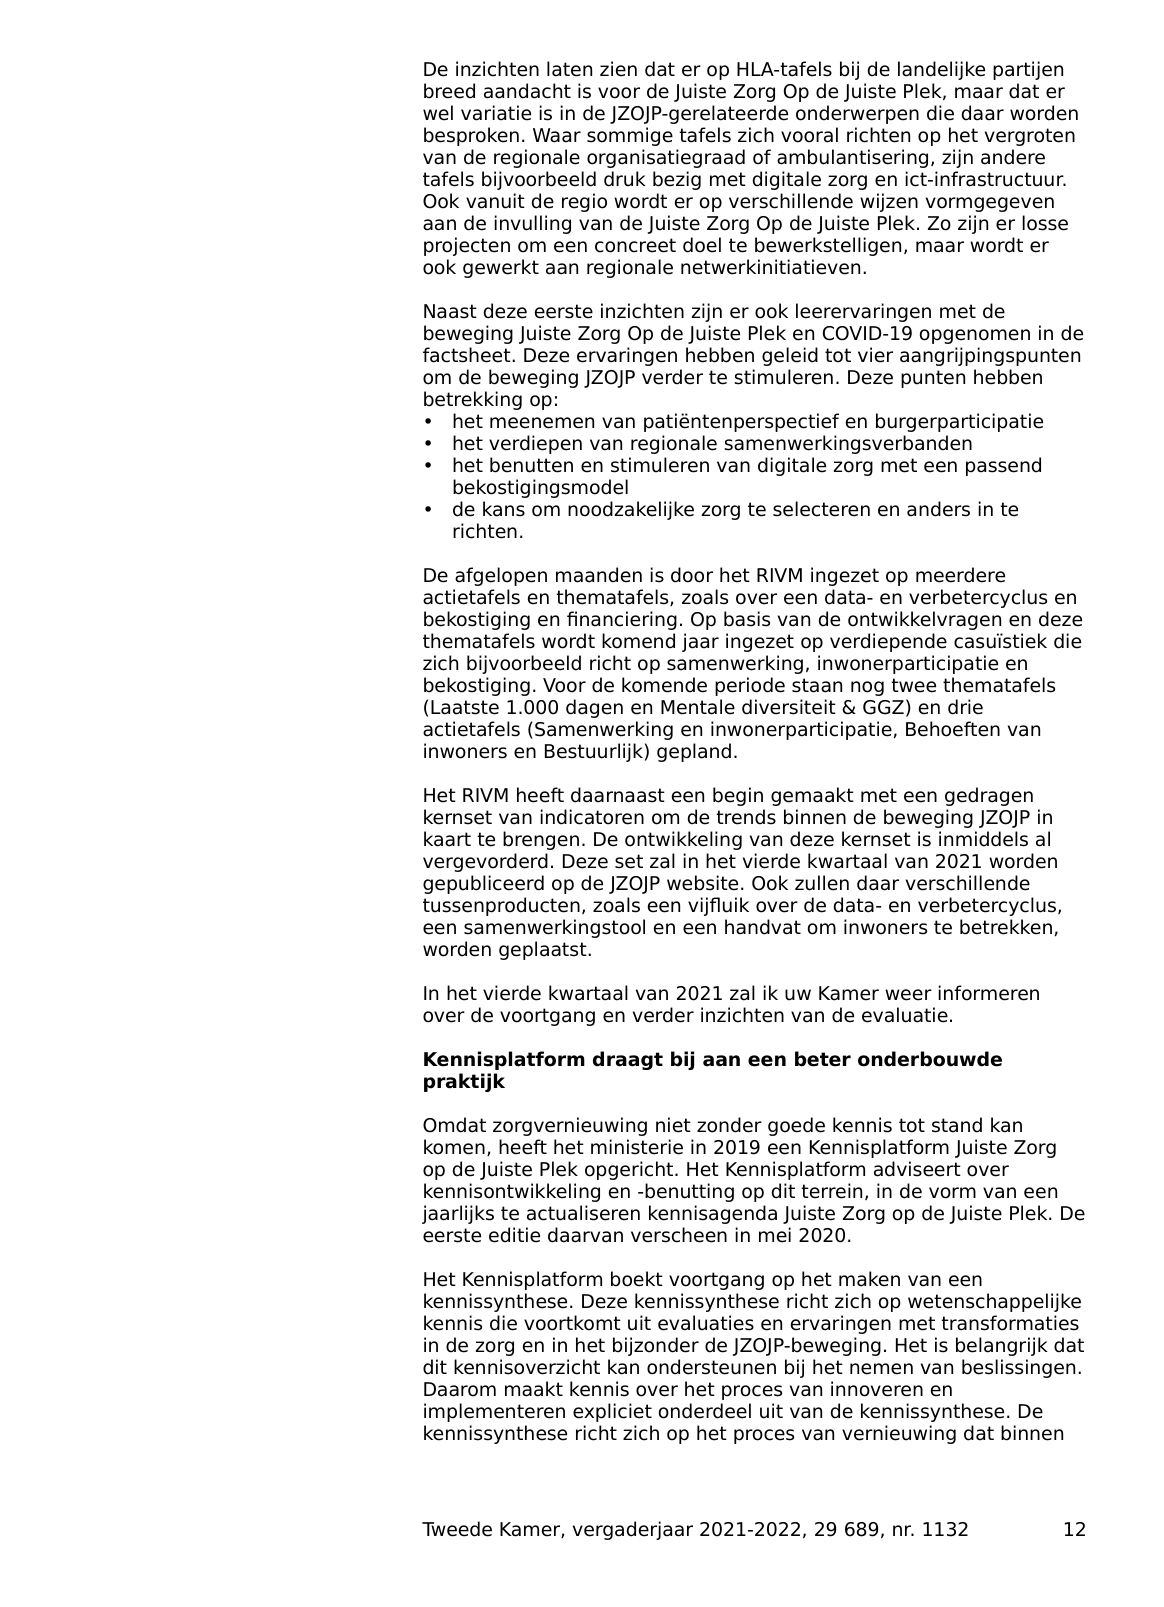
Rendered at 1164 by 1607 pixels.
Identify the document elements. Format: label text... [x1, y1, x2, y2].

text De inzichten laten zien dat er op HLA-tafels bij de landelijke partijen breed aandacht is voor de Juiste Zorg Op de Juiste Plek, maar dat er wel variatie is in de JZOJP-gerelateerde onderwerpen die daar worden besproken. Waar sommige tafels zich vooral richten op het vergroten van de regionale organisatiegraad of ambulantisering, zijn andere tafels bijvoorbeeld druk bezig met digitale zorg en ict-infrastructuur. Ook vanuit de regio wordt er op verschillende wijzen vormgegeven aan de invulling van de Juiste Zorg Op de Juiste Plek. Zo zijn er losse projecten om een concreet doel te bewerkstelligen, maar wordt er ook gewerkt aan regionale netwerkinitiatieven. [422, 59, 1087, 279]
subtitle Kennisplatform draagt bij aan een beter onderbouwde praktijk [422, 1049, 1087, 1093]
text Naast deze eerste inzichten zijn er ook leerervaringen met de beweging Juiste Zorg Op de Juiste Plek en COVID-19 opgenomen in de factsheet. Deze ervaringen hebben geleid tot vier aangrijpingspunten om de beweging JZOJP verder te stimuleren. Deze punten hebben betrekking op: [422, 301, 1087, 411]
text In het vierde kwartaal van 2021 zal ik uw Kamer weer informeren over de voortgang en verder inzichten van de evaluatie. [422, 983, 1087, 1027]
text De afgelopen maanden is door het RIVM ingezet op meerdere actietafels en thematafels, zoals over een data- en verbetercyclus en bekostiging en financiering. Op basis van de ontwikkelvragen en deze thematafels wordt komend jaar ingezet op verdiepende casuïstiek die zich bijvoorbeeld richt op samenwerking, inwonerparticipatie en bekostiging. Voor de komende periode staan nog twee thematafels (Laatste 1.000 dagen en Mentale diversiteit & GGZ) en drie actietafels (Samenwerking en inwonerparticipatie, Behoeften van inwoners en Bestuurlijk) gepland. [422, 565, 1087, 763]
text • het benutten en stimuleren van digitale zorg met een passend bekostigingsmodel [422, 455, 1087, 499]
text • het meenemen van patiëntenperspectief en burgerparticipatie [422, 411, 1087, 433]
text • de kans om noodzakelijke zorg te selecteren en anders in te richten. [422, 499, 1087, 543]
text Omdat zorgvernieuwing niet zonder goede kennis tot stand kan komen, heeft het ministerie in 2019 een Kennisplatform Juiste Zorg op de Juiste Plek opgericht. Het Kennisplatform adviseert over kennisontwikkeling en -benutting op dit terrein, in de vorm van een jaarlijks te actualiseren kennisagenda Juiste Zorg op de Juiste Plek. De eerste editie daarvan verscheen in mei 2020. [422, 1115, 1087, 1247]
text • het verdiepen van regionale samenwerkingsverbanden [422, 433, 1087, 455]
text Het Kennisplatform boekt voortgang op het maken van een kennissynthese. Deze kennissynthese richt zich op wetenschappelijke kennis die voortkomt uit evaluaties en ervaringen met transformaties in de zorg en in het bijzonder de JZOJP-beweging. Het is belangrijk dat dit kennisoverzicht kan ondersteunen bij het nemen van beslissingen. Daarom maakt kennis over het proces van innoveren en implementeren expliciet onderdeel uit van de kennissynthese. De kennissynthese richt zich op het proces van vernieuwing dat binnen [422, 1269, 1087, 1445]
text Het RIVM heeft daarnaast een begin gemaakt met een gedragen kernset van indicatoren om de trends binnen de beweging JZOJP in kaart te brengen. De ontwikkeling van deze kernset is inmiddels al vergevorderd. Deze set zal in het vierde kwartaal van 2021 worden gepubliceerd op de JZOJP website. Ook zullen daar verschillende tussenproducten, zoals een vijfluik over de data- en verbetercyclus, een samenwerkingstool en een handvat om inwoners te betrekken, worden geplaatst. [422, 785, 1087, 961]
